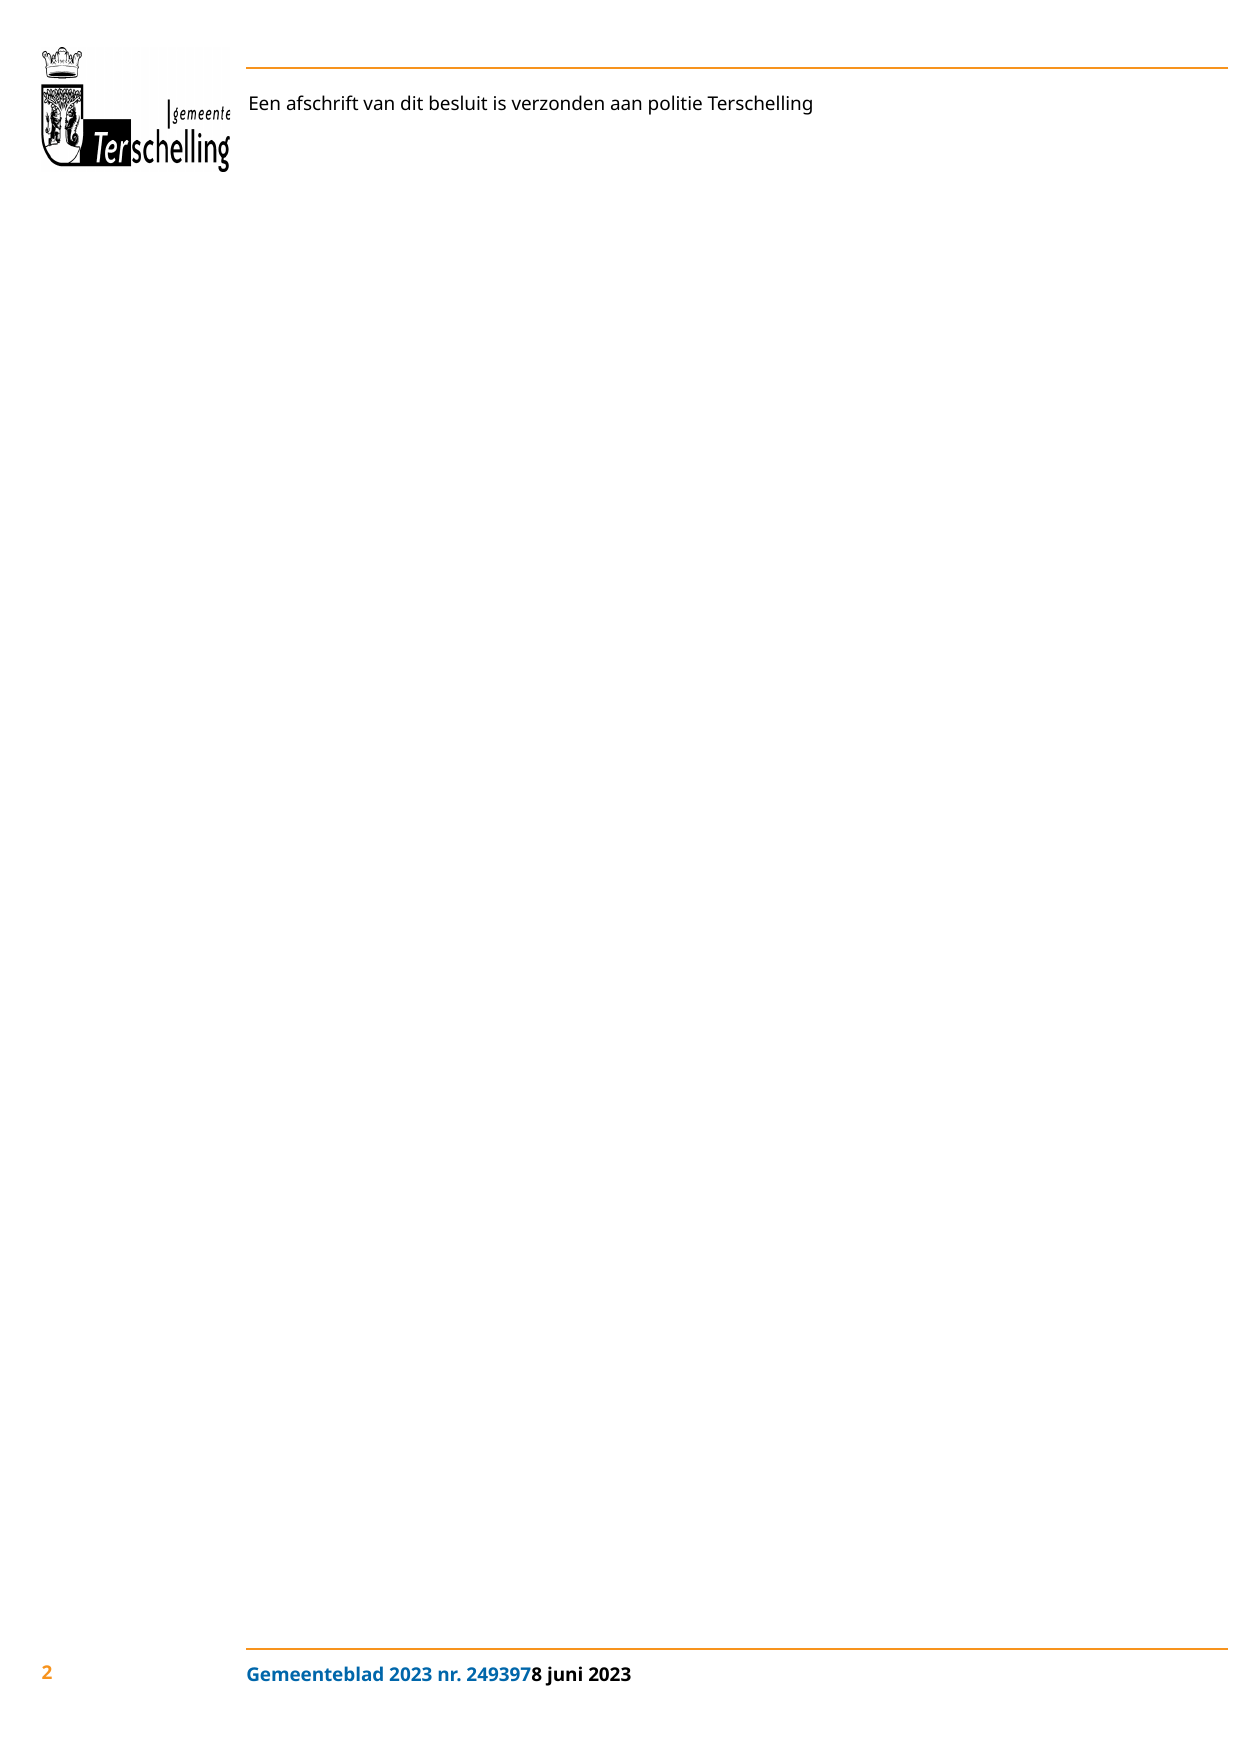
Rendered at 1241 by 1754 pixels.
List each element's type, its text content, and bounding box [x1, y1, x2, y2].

picture [41, 47, 231, 172]
text Een afschrift van dit besluit is verzonden aan politie Terschelling [248, 95, 1152, 114]
